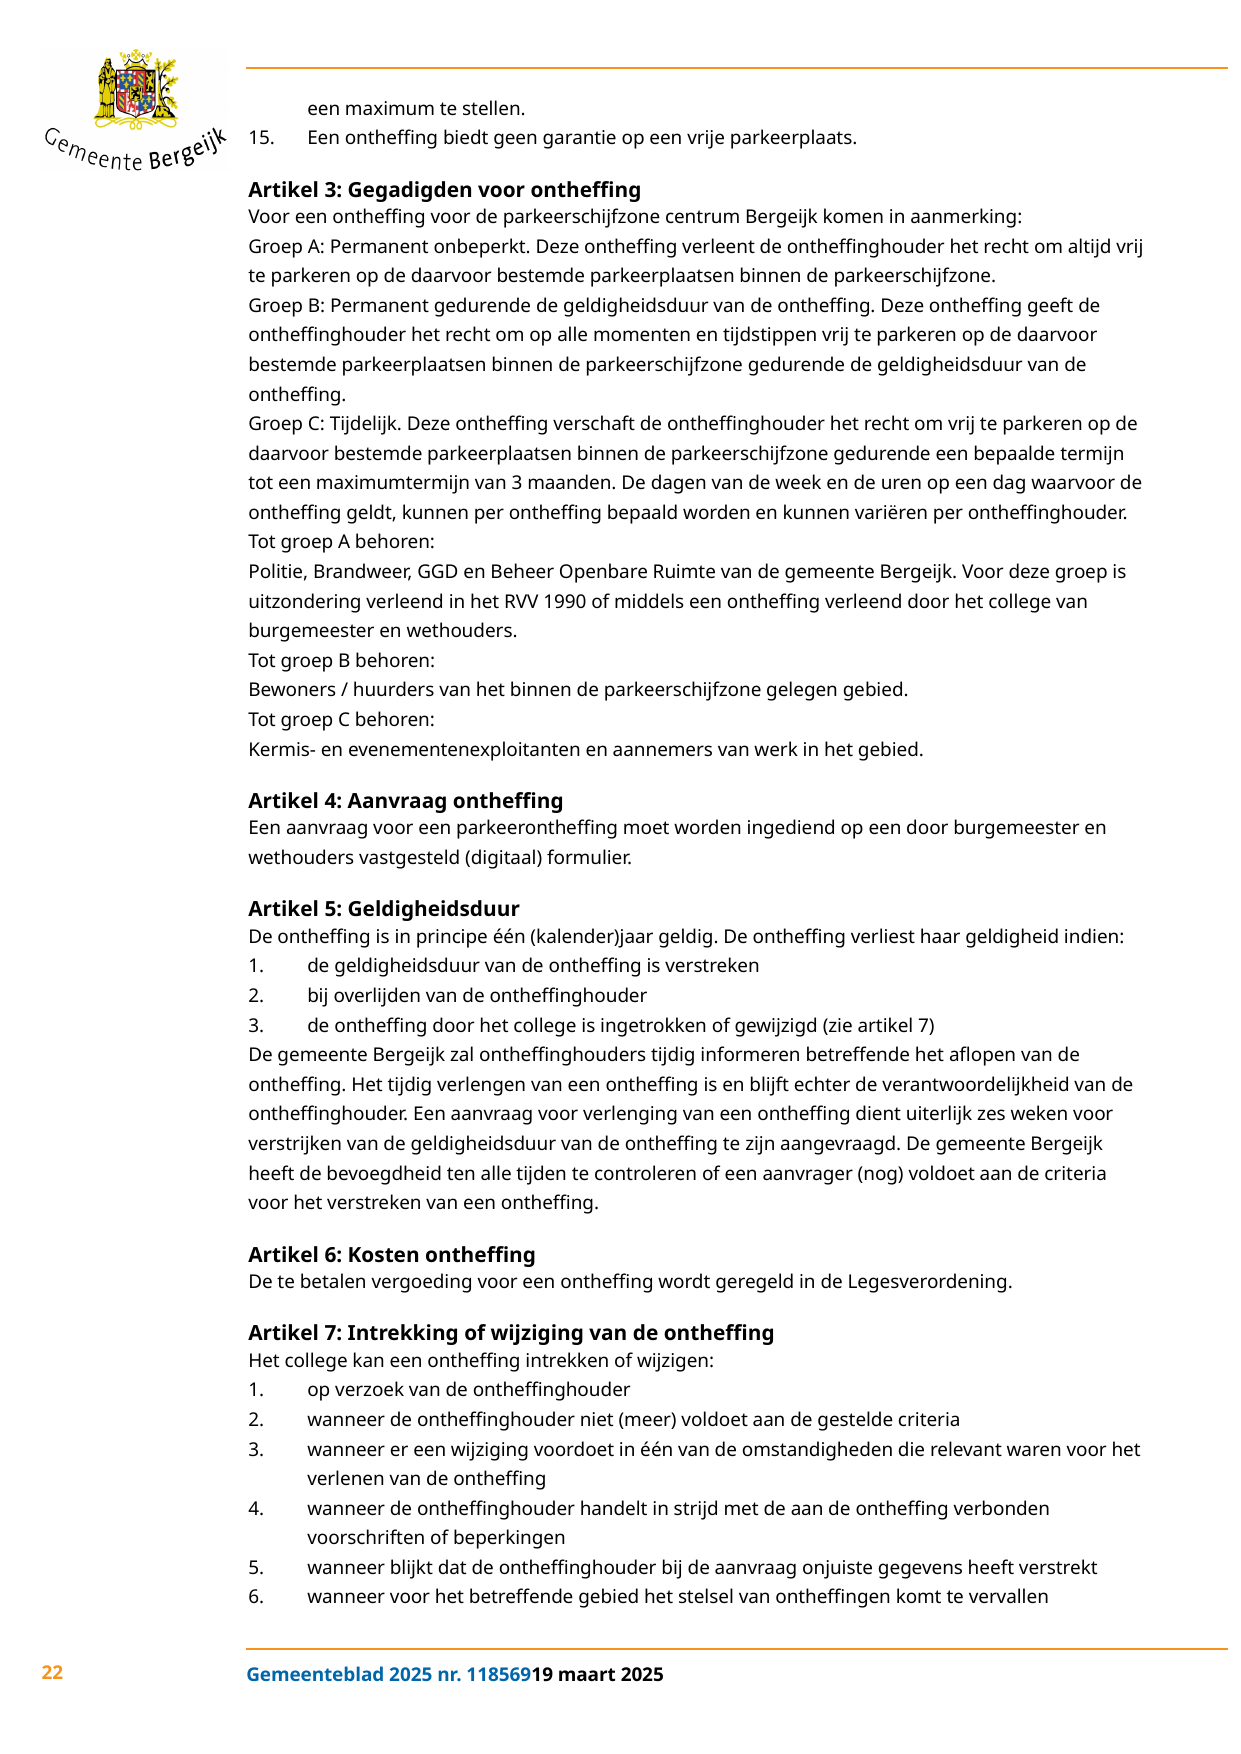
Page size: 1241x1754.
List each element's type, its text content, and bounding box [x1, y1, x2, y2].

text Tot groep A behoren: [248, 529, 1152, 554]
text Tot groep B behoren: [248, 647, 1152, 673]
list op verzoek van de ontheffinghouder [248, 1377, 1152, 1402]
list wanneer blijkt dat de ontheffinghouder bij de aanvraag onjuiste gegevens heeft verstrekt [248, 1554, 1152, 1580]
text Kermis- en evenementenexploitanten en aannemers van werk in het gebied. [248, 736, 1152, 761]
text Artikel 6: Kosten ontheffing [248, 1240, 1152, 1268]
list wanneer de ontheffinghouder handelt in strijd met de aan de ontheffing verbonden voorschriften of beperkingen [248, 1495, 1152, 1550]
text Groep B: Permanent gedurende de geldigheidsduur van de ontheffing. Deze ontheffing geeft de ontheffinghouder het recht om op alle momenten en tijdstippen vrij te parkeren op de daarvoor bestemde parkeerplaatsen binnen de parkeerschijfzone gedurende de geldigheidsduur van de ontheffing. [248, 292, 1152, 406]
text Politie, Brandweer, GGD en Beheer Openbare Ruimte van de gemeente Bergeijk. Voor deze groep is uitzondering verleend in het RVV 1990 of middels een ontheffing verleend door het college van burgemeester en wethouders. [248, 558, 1152, 643]
text De te betalen vergoeding voor een ontheffing wordt geregeld in de Legesverordening. [248, 1268, 1152, 1294]
list Een ontheffing biedt geen garantie op een vrije parkeerplaats. [248, 124, 1152, 150]
list een maximum te stellen. [248, 95, 1152, 121]
list wanneer de ontheffinghouder niet (meer) voldoet aan de gestelde criteria [248, 1406, 1152, 1432]
list de geldigheidsduur van de ontheffing is verstreken [248, 953, 1152, 978]
text Een aanvraag voor een parkeerontheffing moet worden ingediend op een door burgemeester en wethouders vastgesteld (digitaal) formulier. [248, 814, 1152, 870]
picture [41, 47, 231, 172]
text Groep C: Tijdelijk. Deze ontheffing verschaft de ontheffinghouder het recht om vrij te parkeren op de daarvoor bestemde parkeerplaatsen binnen de parkeerschijfzone gedurende een bepaalde termijn tot een maximumtermijn van 3 maanden. De dagen van de week en de uren op een dag waarvoor de ontheffing geldt, kunnen per ontheffing bepaald worden en kunnen variëren per ontheffinghouder. [248, 410, 1152, 525]
text Het college kan een ontheffing intrekken of wijzigen: [248, 1347, 1152, 1373]
list wanneer voor het betreffende gebied het stelsel van ontheffingen komt te vervallen [248, 1584, 1152, 1609]
text Bewoners / huurders van het binnen de parkeerschijfzone gelegen gebied. [248, 677, 1152, 702]
text Tot groep C behoren: [248, 706, 1152, 732]
text De gemeente Bergeijk zal ontheffinghouders tijdig informeren betreffende het aflopen van de ontheffing. Het tijdig verlengen van een ontheffing is en blijft echter de verantwoordelijkheid van de ontheffinghouder. Een aanvraag voor verlenging van een ontheffing dient uiterlijk zes weken voor verstrijken van de geldigheidsduur van de ontheffing te zijn aangevraagd. De gemeente Bergeijk heeft de bevoegdheid ten alle tijden te controleren of een aanvrager (nog) voldoet aan de criteria voor het verstreken van een ontheffing. [248, 1041, 1152, 1215]
text Voor een ontheffing voor de parkeerschijfzone centrum Bergeijk komen in aanmerking: [248, 203, 1152, 229]
text Artikel 4: Aanvraag ontheffing [248, 786, 1152, 814]
text Groep A: Permanent onbeperkt. Deze ontheffing verleent de ontheffinghouder het recht om altijd vrij te parkeren op de daarvoor bestemde parkeerplaatsen binnen de parkeerschijfzone. [248, 233, 1152, 288]
text De ontheffing is in principe één (kalender)jaar geldig. De ontheffing verliest haar geldigheid indien: [248, 923, 1152, 949]
list wanneer er een wijziging voordoet in één van de omstandigheden die relevant waren voor het verlenen van de ontheffing [248, 1436, 1152, 1491]
text Artikel 7: Intrekking of wijziging van de ontheffing [248, 1318, 1152, 1347]
text Artikel 3: Gegadigden voor ontheffing [248, 175, 1152, 203]
list bij overlijden van de ontheffinghouder [248, 982, 1152, 1008]
list de ontheffing door het college is ingetrokken of gewijzigd (zie artikel 7) [248, 1012, 1152, 1037]
text Artikel 5: Geldigheidsduur [248, 894, 1152, 923]
